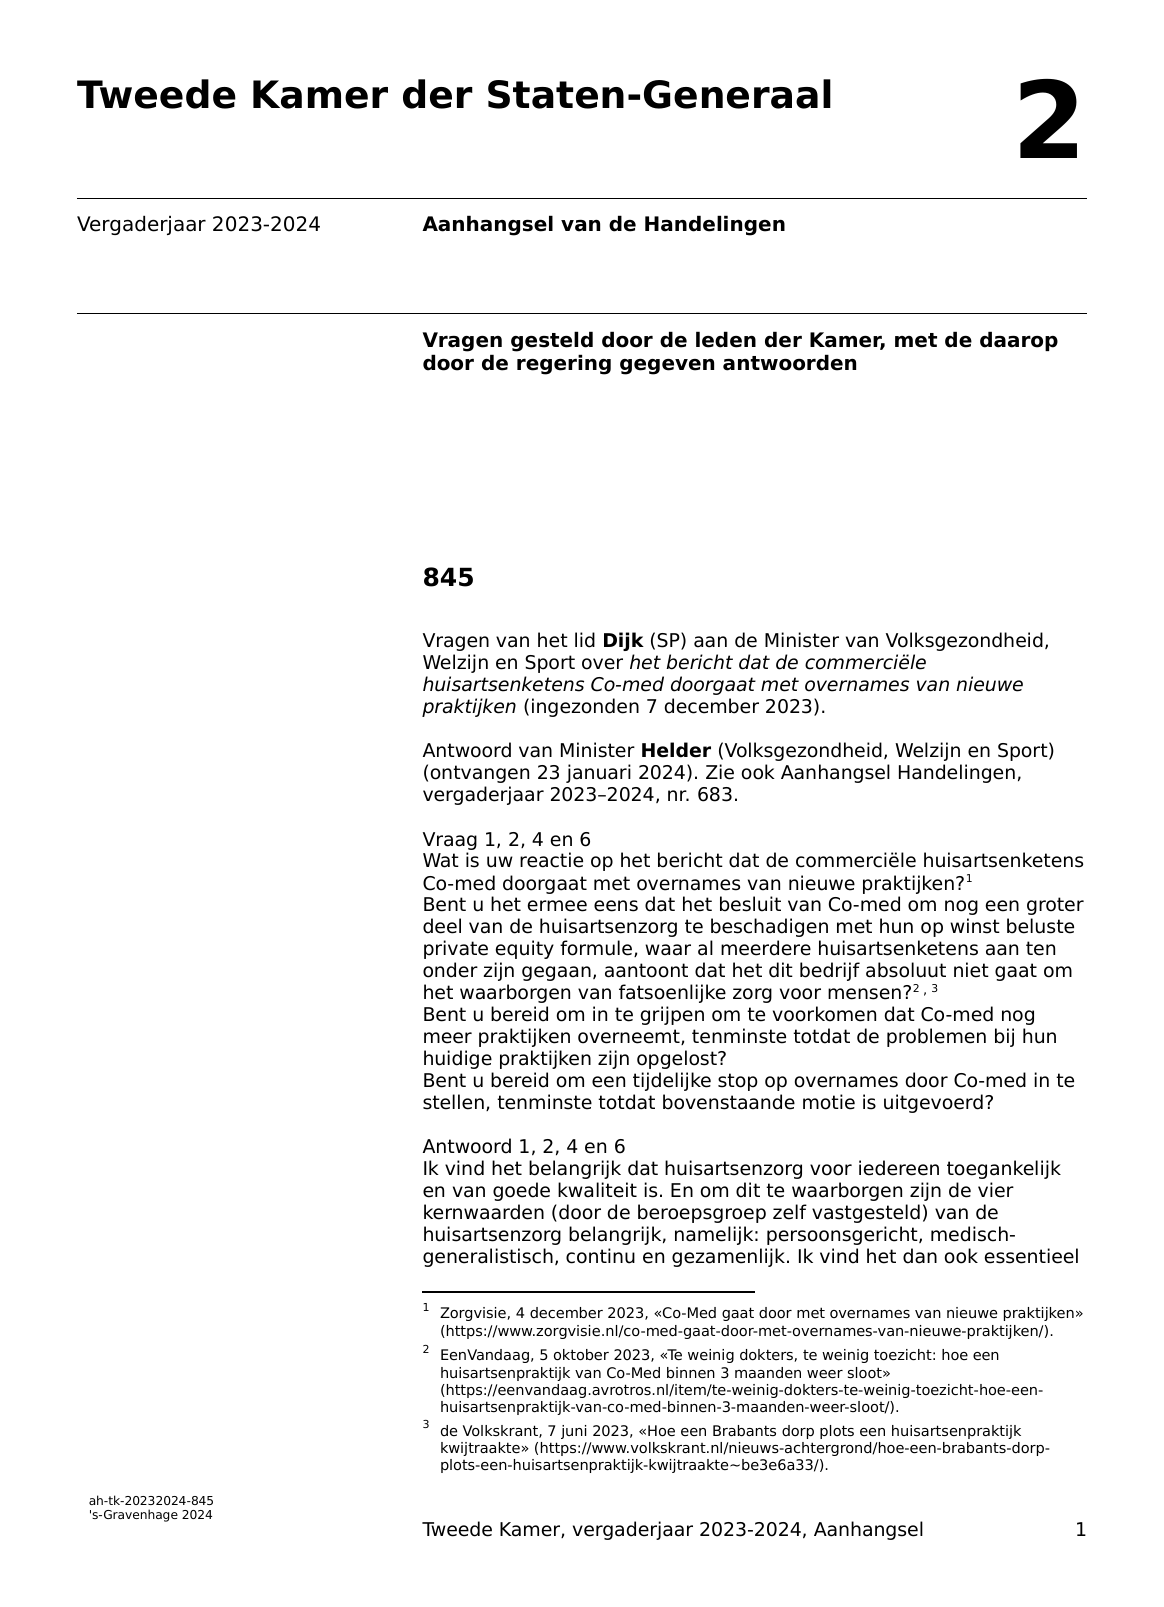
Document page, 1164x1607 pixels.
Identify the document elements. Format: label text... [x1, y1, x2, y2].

text Vraag 1, 2, 4 en 6 [422, 828, 1087, 850]
table_cell Vergaderjaar 2023-2024 [77, 199, 422, 313]
text ah-tk-20232024-845 [88, 1494, 323, 1508]
text Bent u het ermee eens dat het besluit van Co-med om nog een groter deel van de huisartsenzorg te beschadigen met hun op winst beluste private equity formule, waar al meerdere huisartsenketens aan ten onder zijn gegaan, aantoont dat het dit bedrijf absoluut niet gaat om het waarborgen van fatsoenlijke zorg voor mensen?, [422, 894, 1087, 1004]
text Vragen van het lid Dijk (SP) aan de Minister van Volksgezondheid, Welzijn en Sport over het bericht dat de commerciële huisartsenketens Co-med doorgaat met overnames van nieuwe praktijken (ingezonden 7 december 2023). [422, 630, 1087, 718]
text Wat is uw reactie op het bericht dat de commerciële huisartsenketens Co-med doorgaat met overnames van nieuwe praktijken? [422, 850, 1087, 894]
text Bent u bereid om in te grijpen om te voorkomen dat Co-med nog meer praktijken overneemt, tenminste totdat de problemen bij hun huidige praktijken zijn opgelost? [422, 1004, 1087, 1070]
table_cell Vragen gesteld door de leden der Kamer, met de daarop door de regering gegeven antwoorden [422, 314, 1087, 375]
table_header Tweede Kamer der Staten-Generaal [77, 59, 886, 198]
text Bent u bereid om een tijdelijke stop op overnames door Co-med in te stellen, tenminste totdat bovenstaande motie is uitgevoerd? [422, 1070, 1087, 1114]
text Antwoord van Minister Helder (Volksgezondheid, Welzijn en Sport) (ontvangen 23 januari 2024). Zie ook Aanhangsel Handelingen, vergaderjaar 2023–2024, nr. 683. [422, 740, 1087, 806]
text Antwoord 1, 2, 4 en 6 [422, 1136, 1087, 1158]
text 845 [422, 563, 1087, 592]
table_header 2 [886, 59, 1087, 198]
text 's-Gravenhage 2024 [88, 1508, 323, 1522]
text EenVandaag, 5 oktober 2023, «Te weinig dokters, te weinig toezicht: hoe een huisartsenpraktijk van Co-Med binnen 3 maanden weer sloot» (https://eenvandaag.avrotros.nl/item/te-weinig-dokters-te-weinig-toezicht-hoe-een-huisartsenpraktijk-van-co-med-binnen-3-maanden-weer-sloot/). [422, 1343, 1087, 1416]
text Ik vind het belangrijk dat huisartsenzorg voor iedereen toegankelijk en van goede kwaliteit is. En om dit te waarborgen zijn de vier kernwaarden (door de beroepsgroep zelf vastgesteld) van de huisartsenzorg belangrijk, namelijk: persoonsgericht, medisch-generalistisch, continu en gezamenlijk. Ik vind het dan ook essentieel [422, 1158, 1087, 1268]
text Zorgvisie, 4 december 2023, «Co-Med gaat door met overnames van nieuwe praktijken» (https://www.zorgvisie.nl/co-med-gaat-door-met-overnames-van-nieuwe-praktijken/). [422, 1301, 1087, 1340]
table_cell Aanhangsel van de Handelingen [422, 199, 1087, 313]
text de Volkskrant, 7 juni 2023, «Hoe een Brabants dorp plots een huisartsenpraktijk kwijtraakte» (https://www.volkskrant.nl/nieuws-achtergrond/hoe-een-brabants-dorp-plots-een-huisartsenpraktijk-kwijtraakte~be3e6a33/). [422, 1418, 1087, 1474]
table_cell [77, 314, 422, 375]
